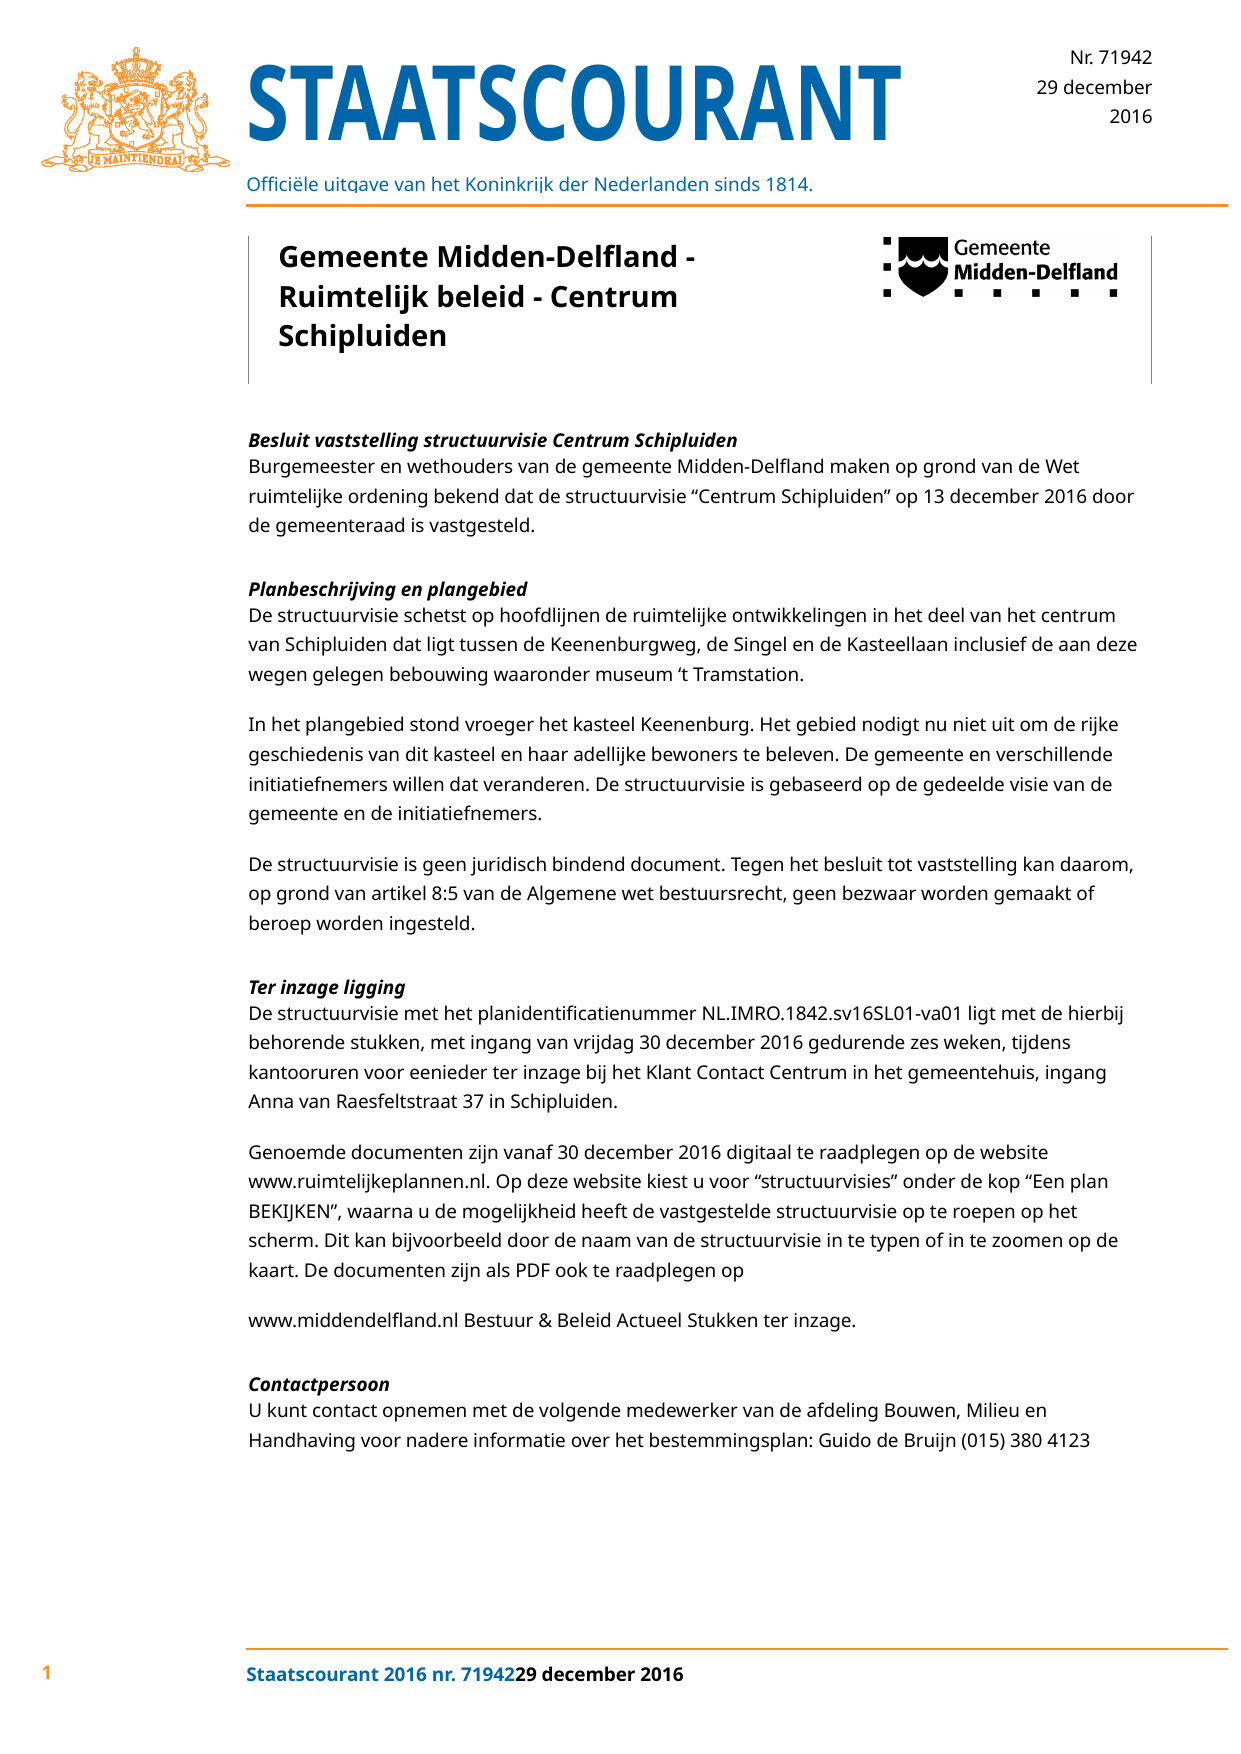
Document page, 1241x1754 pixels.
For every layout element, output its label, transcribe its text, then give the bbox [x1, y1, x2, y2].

table_header [850, 236, 1151, 384]
text Burgemeester en wethouders van de gemeente Midden-Delfland maken op grond van de Wet ruimtelijke ordening bekend dat de structuurvisie “Centrum Schipluiden” op 13 december 2016 door de gemeenteraad is vastgesteld. [248, 453, 1152, 538]
text Genoemde documenten zijn vanaf 30 december 2016 digitaal te raadplegen op de website www.ruimtelijkeplannen.nl. Op deze website kiest u voor “structuurvisies” onder de kop “Een plan BEKIJKEN”, waarna u de mogelijkheid heeft de vastgestelde structuurvisie op te roepen op het scherm. Dit kan bijvoorbeeld door de naam van de structuurvisie in te typen of in te zoomen op de kaart. De documenten zijn als PDF ook te raadplegen op [248, 1139, 1152, 1283]
table_header Gemeente Midden-Delfland - Ruimtelijk beleid - Centrum Schipluiden [249, 236, 850, 384]
text U kunt contact opnemen met de volgende medewerker van de afdeling Bouwen, Milieu en Handhaving voor nadere informatie over het bestemmingsplan: Guido de Bruijn (015) 380 4123 [248, 1397, 1152, 1453]
text Ter inzage ligging [248, 974, 1152, 1000]
text De structuurvisie is geen juridisch bindend document. Tegen het besluit tot vaststelling kan daarom, op grond van artikel 8:5 van de Algemene wet bestuursrecht, geen bezwaar worden gemaakt of beroep worden ingesteld. [248, 851, 1152, 936]
picture [882, 236, 1119, 298]
text De structuurvisie met het planidentificatienummer NL.IMRO.1842.sv16SL01-va01 ligt met de hierbij behorende stukken, met ingang van vrijdag 30 december 2016 gedurende zes weken, tijdens kantooruren voor eenieder ter inzage bij het Klant Contact Centrum in het gemeentehuis, ingang Anna van Raesfeltstraat 37 in Schipluiden. [248, 1000, 1152, 1114]
text Planbeschrijving en plangebied [248, 576, 1152, 602]
text In het plangebied stond vroeger het kasteel Keenenburg. Het gebied nodigt nu niet uit om de rijke geschiedenis van dit kasteel en haar adellijke bewoners te beleven. De gemeente en verschillende initiatiefnemers willen dat veranderen. De structuurvisie is gebaseerd op de gedeelde visie van de gemeente en de initiatiefnemers. [248, 712, 1152, 826]
text www.middendelfland.nl Bestuur & Beleid Actueel Stukken ter inzage. [248, 1308, 1152, 1333]
text Besluit vaststelling structuurvisie Centrum Schipluiden [248, 427, 1152, 453]
picture [41, 47, 231, 172]
text De structuurvisie schetst op hoofdlijnen de ruimtelijke ontwikkelingen in het deel van het centrum van Schipluiden dat ligt tussen de Keenenburgweg, de Singel en de Kasteellaan inclusief de aan deze wegen gelegen bebouwing waaronder museum ‘t Tramstation. [248, 602, 1152, 687]
text Contactpersoon [248, 1372, 1152, 1397]
